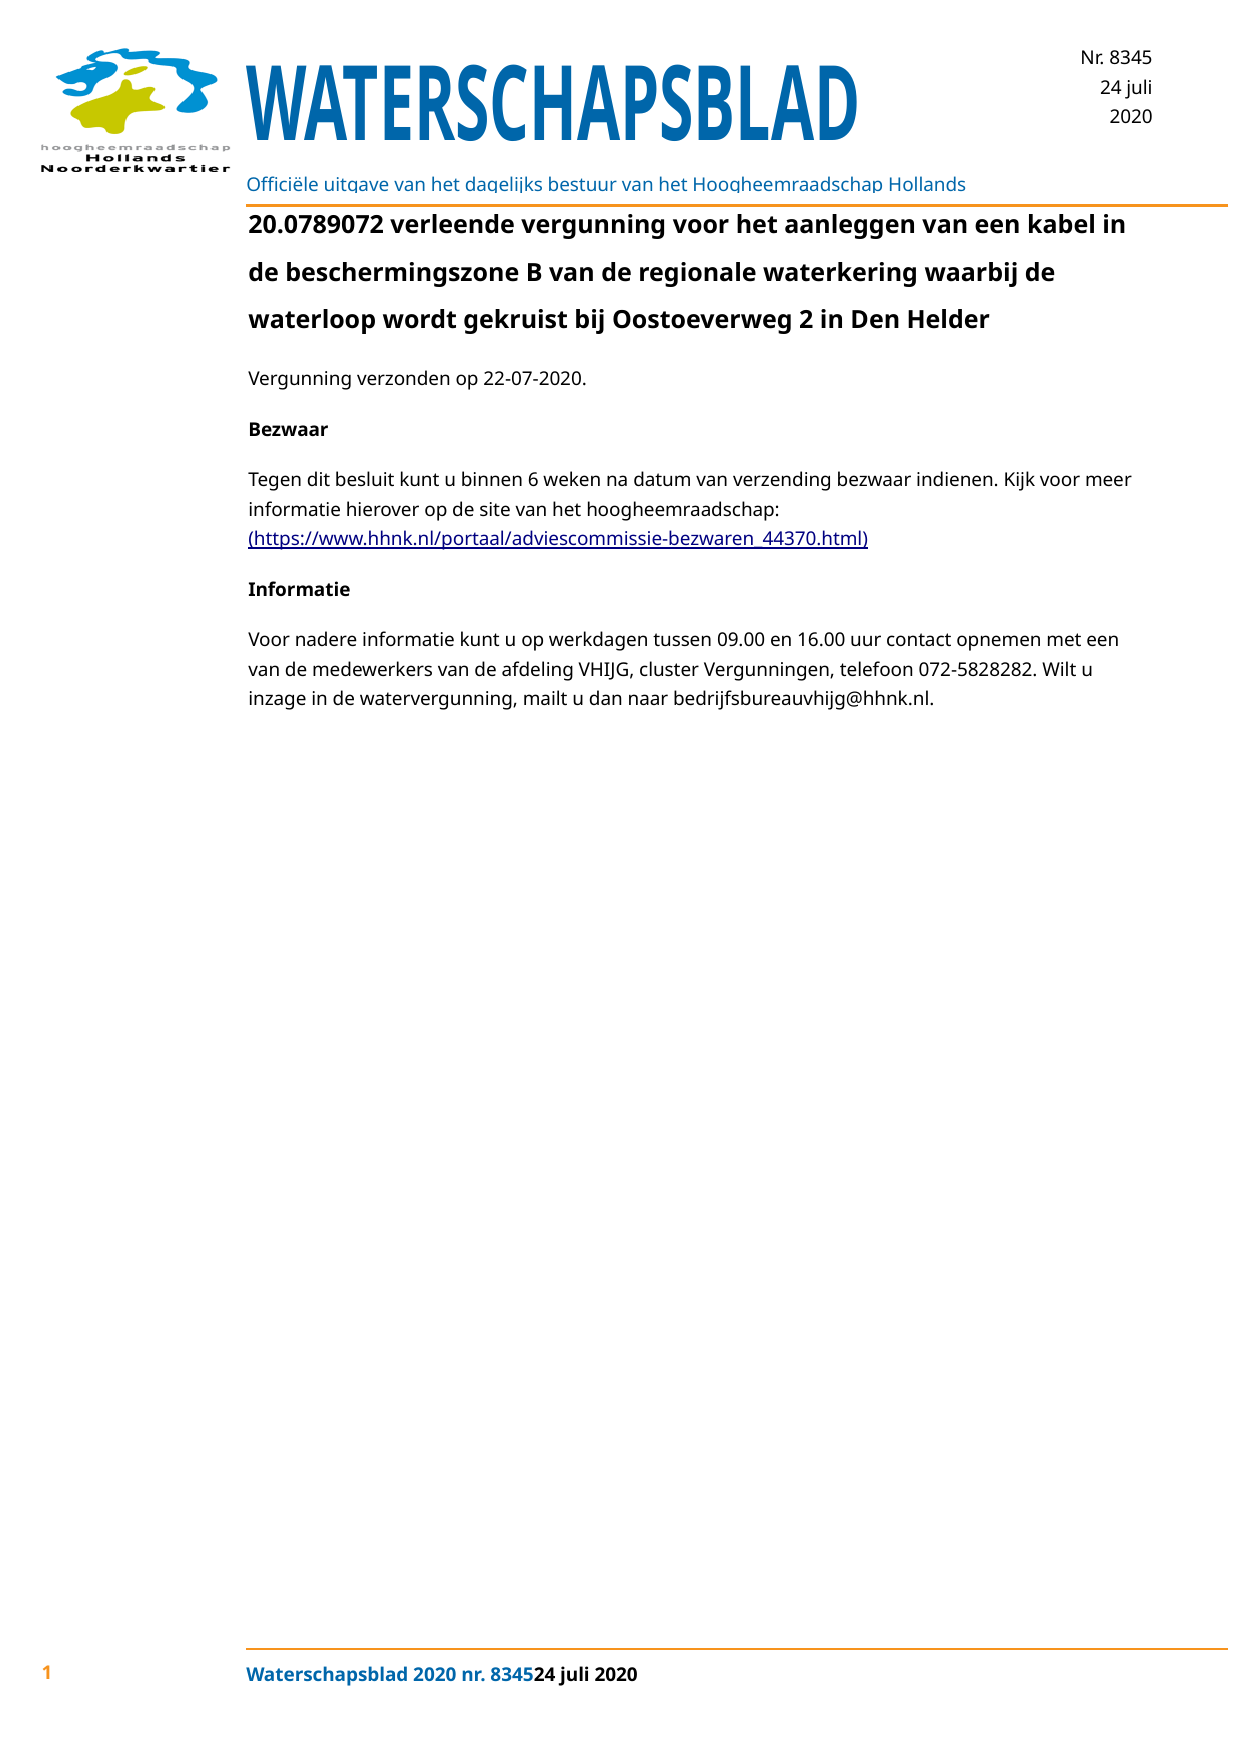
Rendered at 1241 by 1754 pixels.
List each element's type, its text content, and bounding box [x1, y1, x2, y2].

text 20.0789072 verleende vergunning voor het aanleggen van een kabel in de beschermingszone B van de regionale waterkering waarbij de waterloop wordt gekruist bij Oostoeverweg 2 in Den Helder [248, 207, 1152, 336]
picture [41, 47, 231, 172]
text Informatie [248, 576, 1152, 602]
text Voor nadere informatie kunt u op werkdagen tussen 09.00 en 16.00 uur contact opnemen met een van de medewerkers van de afdeling VHIJG, cluster Vergunningen, telefoon 072-5828282. Wilt u inzage in de watervergunning, mailt u dan naar bedrijfsbureauvhijg@hhnk.nl. [248, 626, 1152, 711]
text Tegen dit besluit kunt u binnen 6 weken na datum van verzending bezwaar indienen. Kijk voor meer informatie hierover op de site van het hoogheemraadschap: (https://www.hhnk.nl/portaal/adviescommissie-bezwaren_44370.html) [248, 466, 1152, 551]
text Bezwaar [248, 416, 1152, 442]
text Vergunning verzonden op 22-07-2020. [248, 366, 1152, 391]
